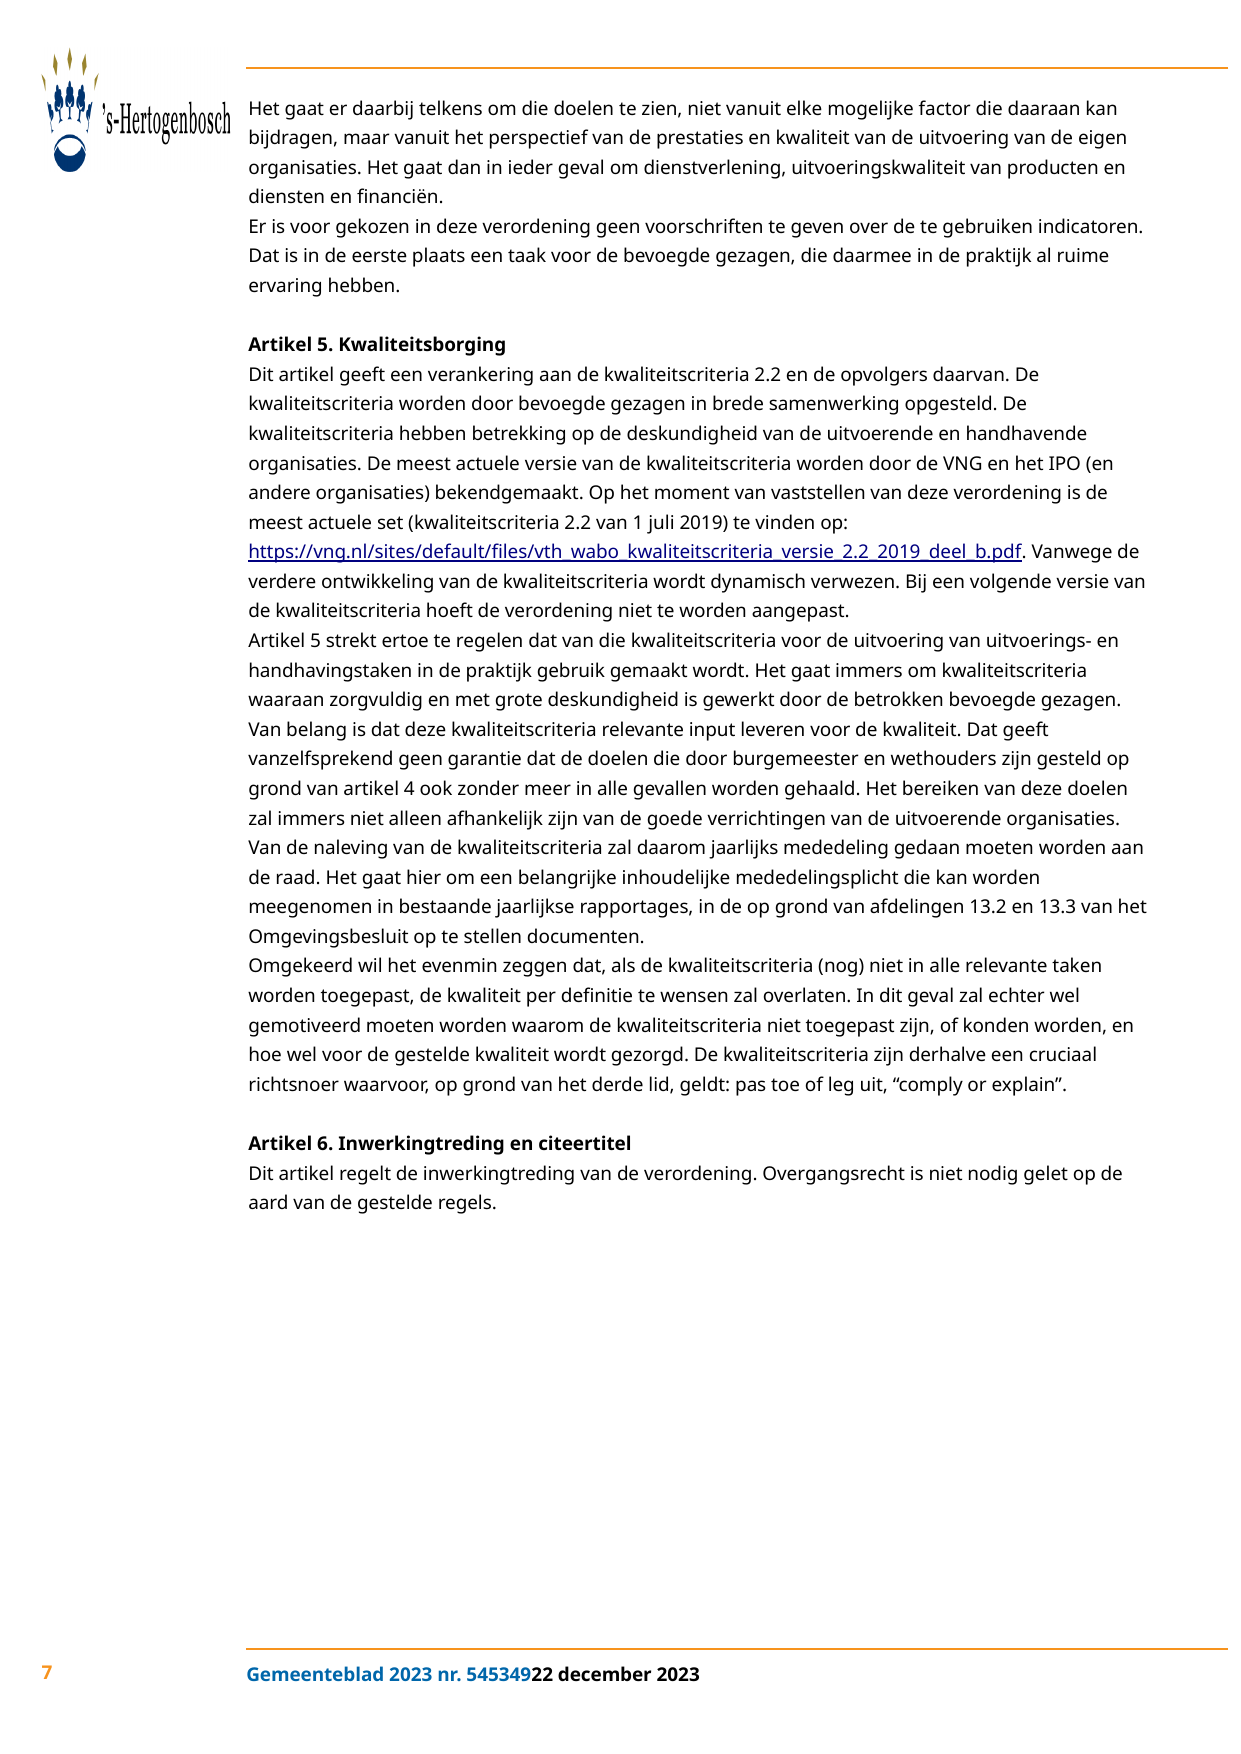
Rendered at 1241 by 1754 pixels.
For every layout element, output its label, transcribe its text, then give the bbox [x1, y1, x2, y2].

text Dit artikel regelt de inwerkingtreding van de verordening. Overgangsrecht is niet nodig gelet op de aard van de gestelde regels. [248, 1160, 1152, 1215]
text Artikel 5 strekt ertoe te regelen dat van die kwaliteitscriteria voor de uitvoering van uitvoerings- en handhavingstaken in de praktijk gebruik gemaakt wordt. Het gaat immers om kwaliteitscriteria waaraan zorgvuldig en met grote deskundigheid is gewerkt door de betrokken bevoegde gezagen. Van belang is dat deze kwaliteitscriteria relevante input leveren voor de kwaliteit. Dat geeft vanzelfsprekend geen garantie dat de doelen die door burgemeester en wethouders zijn gesteld op grond van artikel 4 ook zonder meer in alle gevallen worden gehaald. Het bereiken van deze doelen zal immers niet alleen afhankelijk zijn van de goede verrichtingen van de uitvoerende organisaties. Van de naleving van de kwaliteitscriteria zal daarom jaarlijks mededeling gedaan moeten worden aan de raad. Het gaat hier om een belangrijke inhoudelijke mededelingsplicht die kan worden meegenomen in bestaande jaarlijkse rapportages, in de op grond van afdelingen 13.2 en 13.3 van het Omgevingsbesluit op te stellen documenten. [248, 627, 1152, 949]
picture [41, 47, 231, 172]
text Artikel 5. Kwaliteitsborging [248, 331, 1152, 357]
text Er is voor gekozen in deze verordening geen voorschriften te geven over de te gebruiken indicatoren. Dat is in de eerste plaats een taak voor de bevoegde gezagen, die daarmee in de praktijk al ruime ervaring hebben. [248, 213, 1152, 298]
text Omgekeerd wil het evenmin zeggen dat, als de kwaliteitscriteria (nog) niet in alle relevante taken worden toegepast, de kwaliteit per definitie te wensen zal overlaten. In dit geval zal echter wel gemotiveerd moeten worden waarom de kwaliteitscriteria niet toegepast zijn, of konden worden, en hoe wel voor de gestelde kwaliteit wordt gezorgd. De kwaliteitscriteria zijn derhalve een cruciaal richtsnoer waarvoor, op grond van het derde lid, geldt: pas toe of leg uit, “comply or explain”. [248, 953, 1152, 1097]
text Het gaat er daarbij telkens om die doelen te zien, niet vanuit elke mogelijke factor die daaraan kan bijdragen, maar vanuit het perspectief van de prestaties en kwaliteit van de uitvoering van de eigen organisaties. Het gaat dan in ieder geval om dienstverlening, uitvoeringskwaliteit van producten en diensten en financiën. [248, 95, 1152, 209]
text Artikel 6. Inwerkingtreding en citeertitel [248, 1130, 1152, 1156]
text Dit artikel geeft een verankering aan de kwaliteitscriteria 2.2 en de opvolgers daarvan. De kwaliteitscriteria worden door bevoegde gezagen in brede samenwerking opgesteld. De kwaliteitscriteria hebben betrekking op de deskundigheid van de uitvoerende en handhavende organisaties. De meest actuele versie van de kwaliteitscriteria worden door de VNG en het IPO (en andere organisaties) bekendgemaakt. Op het moment van vaststellen van deze verordening is de meest actuele set (kwaliteitscriteria 2.2 van 1 juli 2019) te vinden op: https://vng.nl/sites/default/files/vth_wabo_kwaliteitscriteria_versie_2.2_2019_deel_b.pdf. Vanwege de verdere ontwikkeling van de kwaliteitscriteria wordt dynamisch verwezen. Bij een volgende versie van de kwaliteitscriteria hoeft de verordening niet te worden aangepast. [248, 361, 1152, 623]
